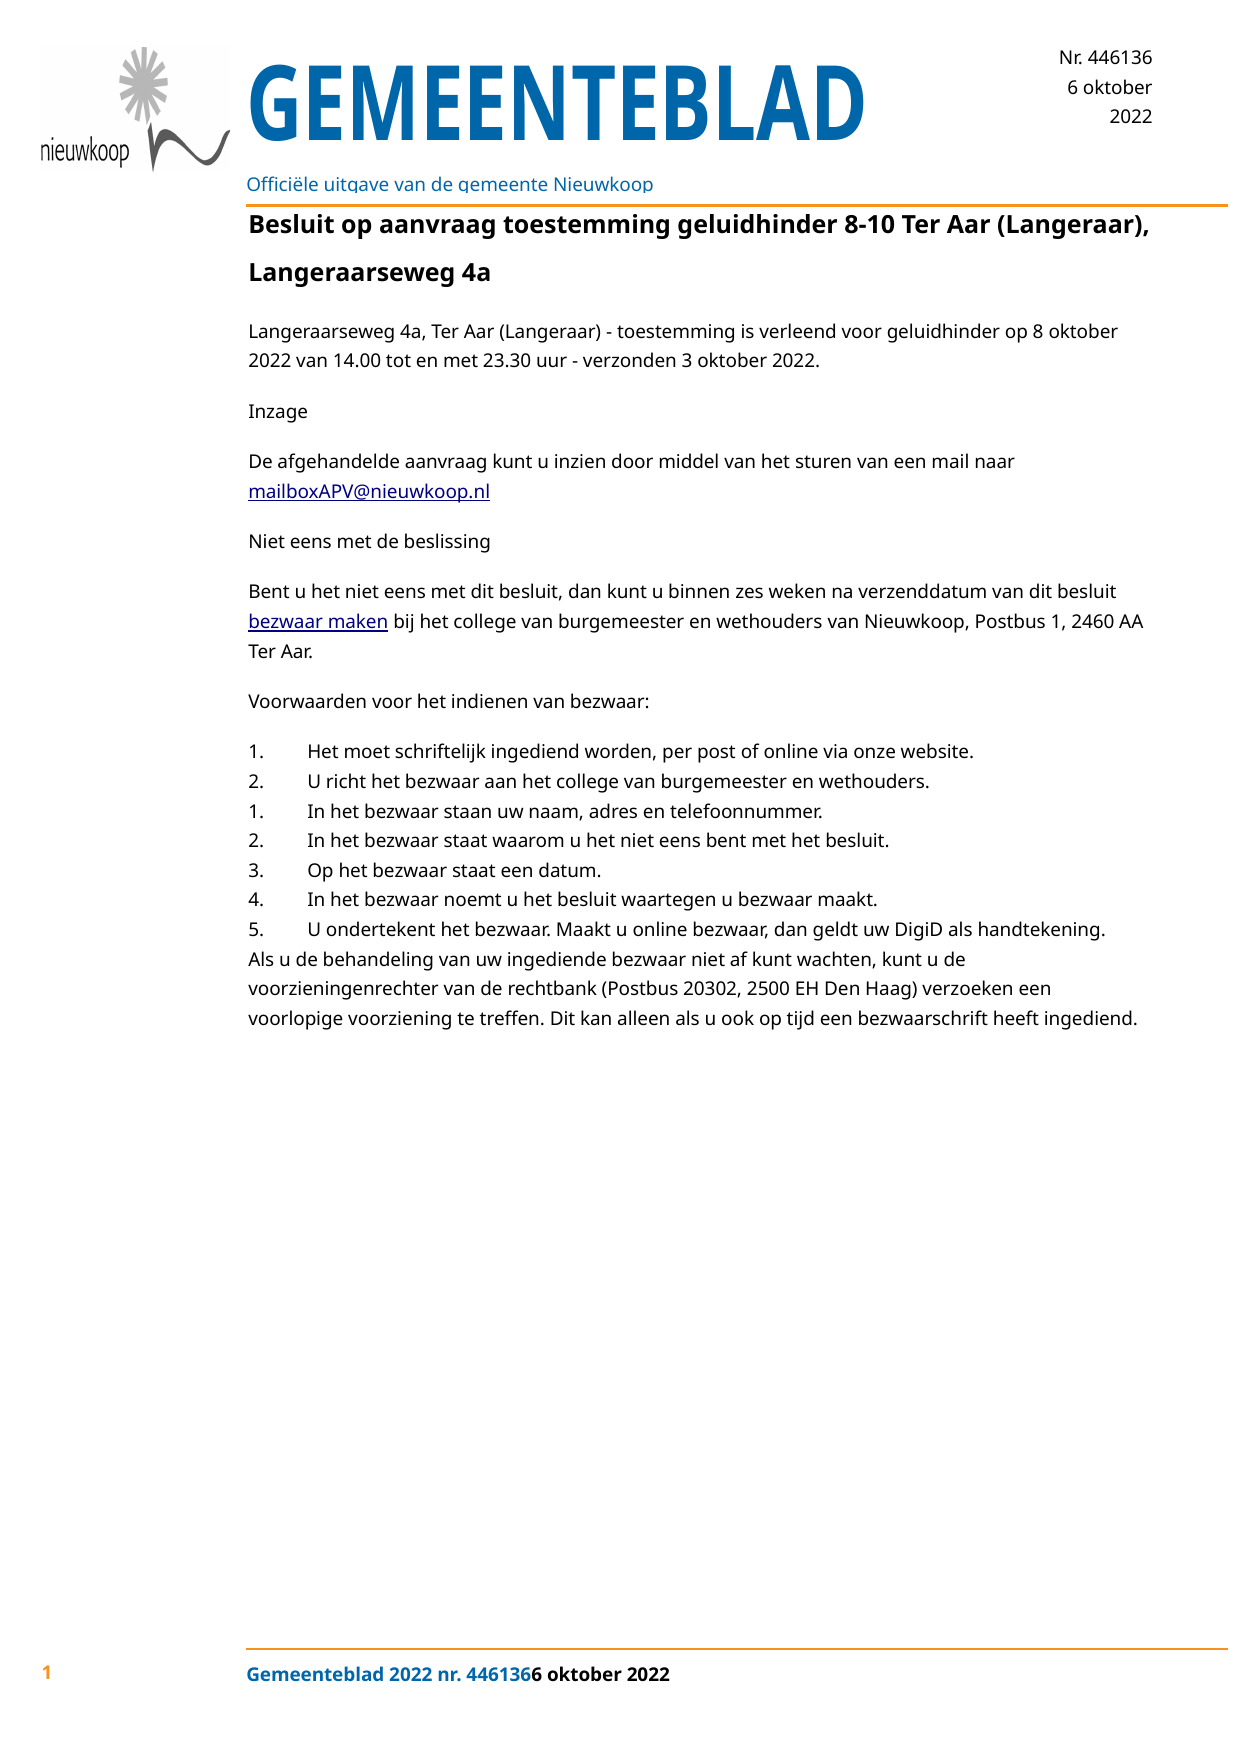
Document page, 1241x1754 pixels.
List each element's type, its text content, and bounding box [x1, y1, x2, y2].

list In het bezwaar staan uw naam, adres en telefoonnummer. [248, 798, 1152, 824]
list In het bezwaar noemt u het besluit waartegen u bezwaar maakt. [248, 887, 1152, 912]
text Besluit op aanvraag toestemming geluidhinder 8-10 Ter Aar (Langeraar), Langeraarseweg 4a [248, 207, 1152, 288]
text Niet eens met de beslissing [248, 528, 1152, 554]
picture [41, 47, 231, 172]
text De afgehandelde aanvraag kunt u inzien door middel van het sturen van een mail naar mailboxAPV@nieuwkoop.nl [248, 448, 1152, 504]
text Als u de behandeling van uw ingediende bezwaar niet af kunt wachten, kunt u de voorzieningenrechter van de rechtbank (Postbus 20302, 2500 EH Den Haag) verzoeken een voorlopige voorziening te treffen. Dit kan alleen als u ook op tijd een bezwaarschrift heeft ingediend. [248, 946, 1152, 1031]
text Voorwaarden voor het indienen van bezwaar: [248, 688, 1152, 714]
text Bent u het niet eens met dit besluit, dan kunt u binnen zes weken na verzenddatum van dit besluit bezwaar maken bij het college van burgemeester en wethouders van Nieuwkoop, Postbus 1, 2460 AA Ter Aar. [248, 579, 1152, 664]
text Langeraarseweg 4a, Ter Aar (Langeraar) - toestemming is verleend voor geluidhinder op 8 oktober 2022 van 14.00 tot en met 23.30 uur - verzonden 3 oktober 2022. [248, 318, 1152, 373]
list U ondertekent het bezwaar. Maakt u online bezwaar, dan geldt uw DigiD als handtekening. [248, 916, 1152, 942]
list Op het bezwaar staat een datum. [248, 857, 1152, 883]
list U richt het bezwaar aan het college van burgemeester en wethouders. [248, 768, 1152, 794]
list In het bezwaar staat waarom u het niet eens bent met het besluit. [248, 827, 1152, 853]
list Het moet schriftelijk ingediend worden, per post of online via onze website. [248, 739, 1152, 764]
text Inzage [248, 398, 1152, 424]
